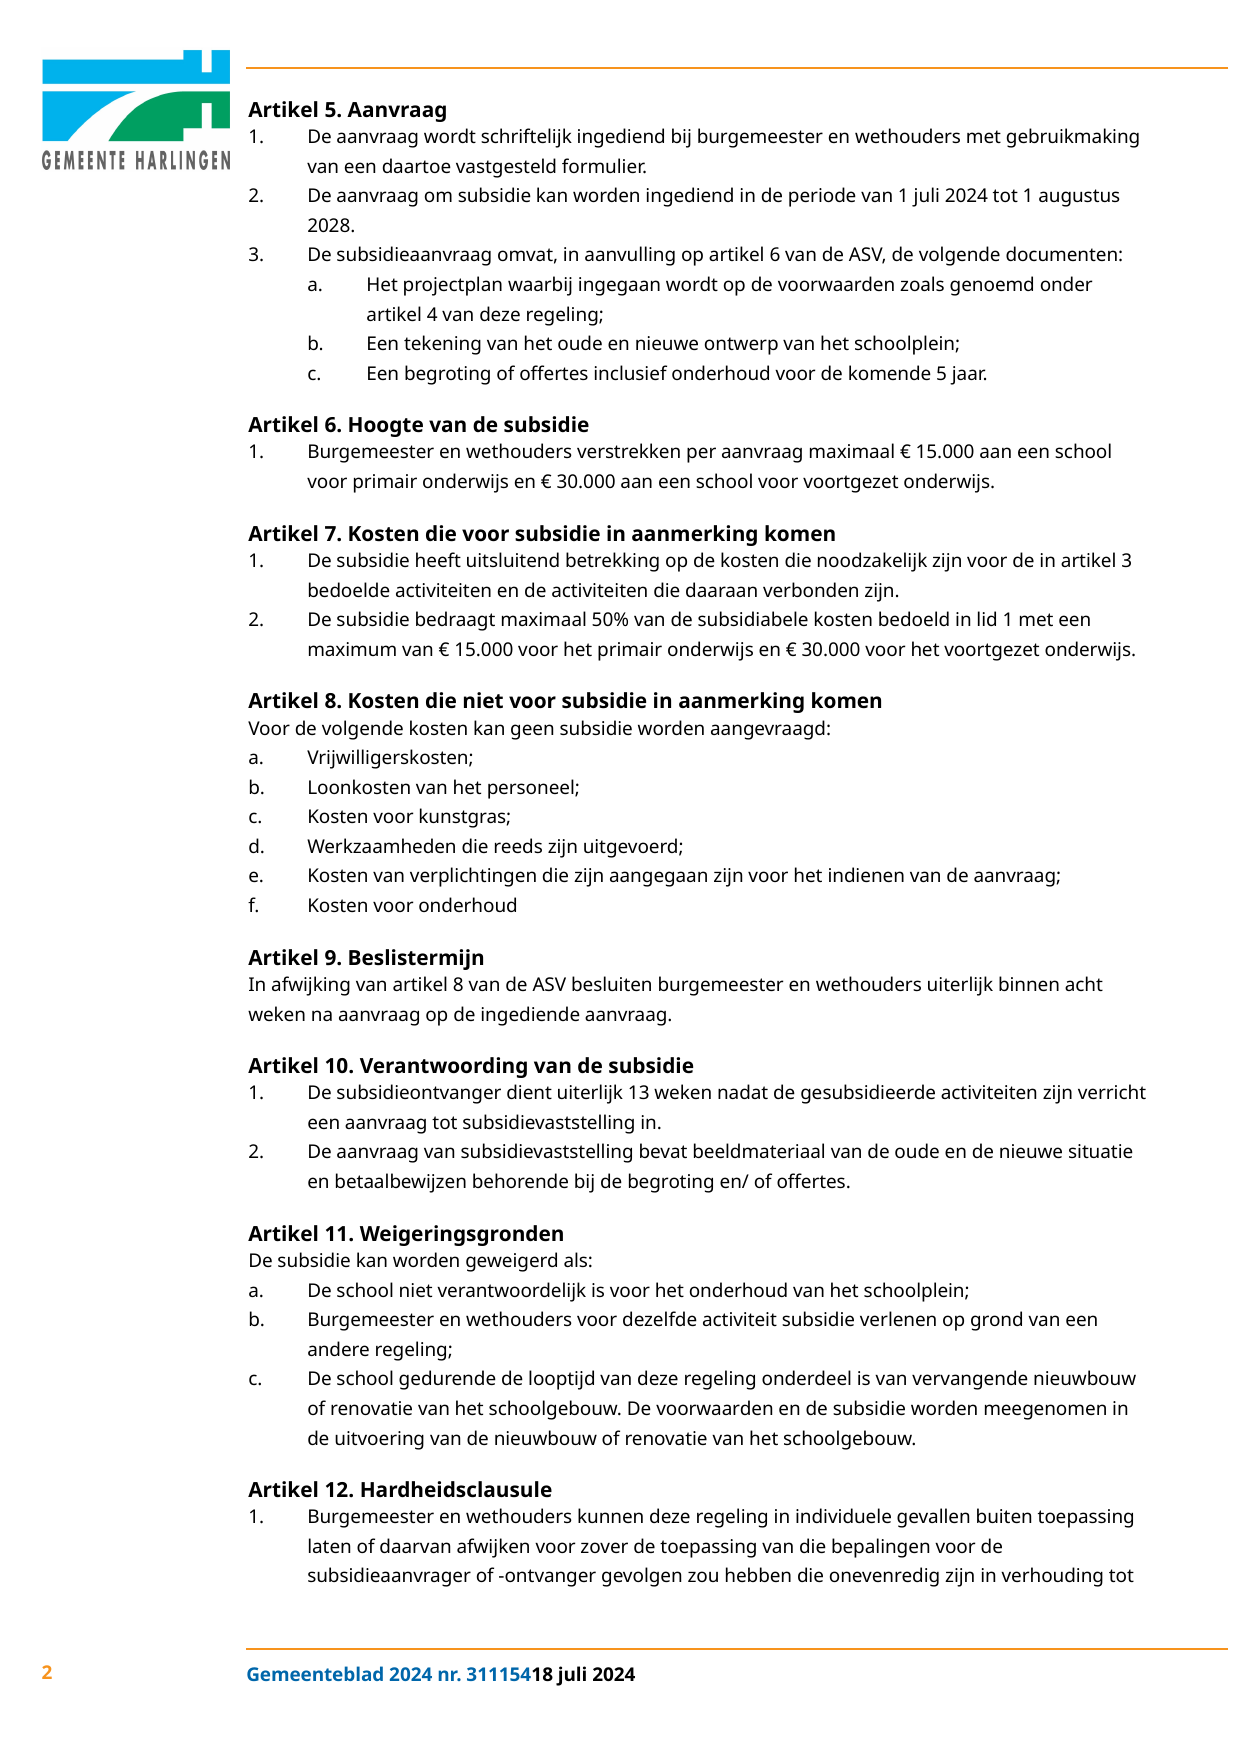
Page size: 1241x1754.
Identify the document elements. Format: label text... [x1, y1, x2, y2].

list De subsidieontvanger dient uiterlijk 13 weken nadat de gesubsidieerde activiteiten zijn verricht een aanvraag tot subsidievaststelling in. [248, 1079, 1152, 1135]
text In afwijking van artikel 8 van de ASV besluiten burgemeester en wethouders uiterlijk binnen acht weken na aanvraag op de ingediende aanvraag. [248, 971, 1152, 1026]
text Artikel 9. Beslistermijn [248, 943, 1152, 971]
list Vrijwilligerskosten; [248, 744, 1152, 770]
list Het projectplan waarbij ingegaan wordt op de voorwaarden zoals genoemd onder artikel 4 van deze regeling; [307, 271, 1152, 326]
list De subsidie bedraagt maximaal 50% van de subsidiabele kosten bedoeld in lid 1 met een maximum van € 15.000 voor het primair onderwijs en € 30.000 voor het voortgezet onderwijs. [248, 606, 1152, 662]
list De school gedurende de looptijd van deze regeling onderdeel is van vervangende nieuwbouw of renovatie van het schoolgebouw. De voorwaarden en de subsidie worden meegenomen in de uitvoering van de nieuwbouw of renovatie van het schoolgebouw. [248, 1366, 1152, 1450]
list Een begroting of offertes inclusief onderhoud voor de komende 5 jaar. [307, 360, 1152, 386]
list Een tekening van het oude en nieuwe ontwerp van het schoolplein; [307, 330, 1152, 356]
text Voor de volgende kosten kan geen subsidie worden aangevraagd: [248, 715, 1152, 741]
list Loonkosten van het personeel; [248, 774, 1152, 800]
list Kosten voor kunstgras; [248, 803, 1152, 829]
text Artikel 8. Kosten die niet voor subsidie in aanmerking komen [248, 686, 1152, 715]
text Artikel 5. Aanvraag [248, 95, 1152, 123]
text Artikel 10. Verantwoording van de subsidie [248, 1051, 1152, 1079]
picture [41, 47, 231, 172]
list Kosten voor onderhoud [248, 892, 1152, 918]
text Artikel 6. Hoogte van de subsidie [248, 410, 1152, 439]
text Artikel 7. Kosten die voor subsidie in aanmerking komen [248, 519, 1152, 547]
list Burgemeester en wethouders voor dezelfde activiteit subsidie verlenen op grond van een andere regeling; [248, 1306, 1152, 1362]
text De subsidie kan worden geweigerd als: [248, 1247, 1152, 1273]
list De subsidie heeft uitsluitend betrekking op de kosten die noodzakelijk zijn voor de in artikel 3 bedoelde activiteiten en de activiteiten die daaraan verbonden zijn. [248, 547, 1152, 602]
list Burgemeester en wethouders kunnen deze regeling in individuele gevallen buiten toepassing laten of daarvan afwijken voor zover de toepassing van die bepalingen voor de subsidieaanvrager of -ontvanger gevolgen zou hebben die onevenredig zijn in verhouding tot [248, 1503, 1152, 1588]
list De school niet verantwoordelijk is voor het onderhoud van het schoolplein; [248, 1277, 1152, 1302]
text Artikel 11. Weigeringsgronden [248, 1219, 1152, 1247]
list De subsidieaanvraag omvat, in aanvulling op artikel 6 van de ASV, de volgende documenten: [248, 242, 1152, 267]
list Burgemeester en wethouders verstrekken per aanvraag maximaal € 15.000 aan een school voor primair onderwijs en € 30.000 aan een school voor voortgezet onderwijs. [248, 439, 1152, 494]
list De aanvraag wordt schriftelijk ingediend bij burgemeester en wethouders met gebruikmaking van een daartoe vastgesteld formulier. [248, 123, 1152, 178]
list Kosten van verplichtingen die zijn aangegaan zijn voor het indienen van de aanvraag; [248, 863, 1152, 888]
list De aanvraag om subsidie kan worden ingediend in de periode van 1 juli 2024 tot 1 augustus 2028. [248, 182, 1152, 238]
list De aanvraag van subsidievaststelling bevat beeldmateriaal van de oude en de nieuwe situatie en betaalbewijzen behorende bij de begroting en/ of offertes. [248, 1139, 1152, 1194]
text Artikel 12. Hardheidsclausule [248, 1475, 1152, 1503]
list Werkzaamheden die reeds zijn uitgevoerd; [248, 833, 1152, 859]
